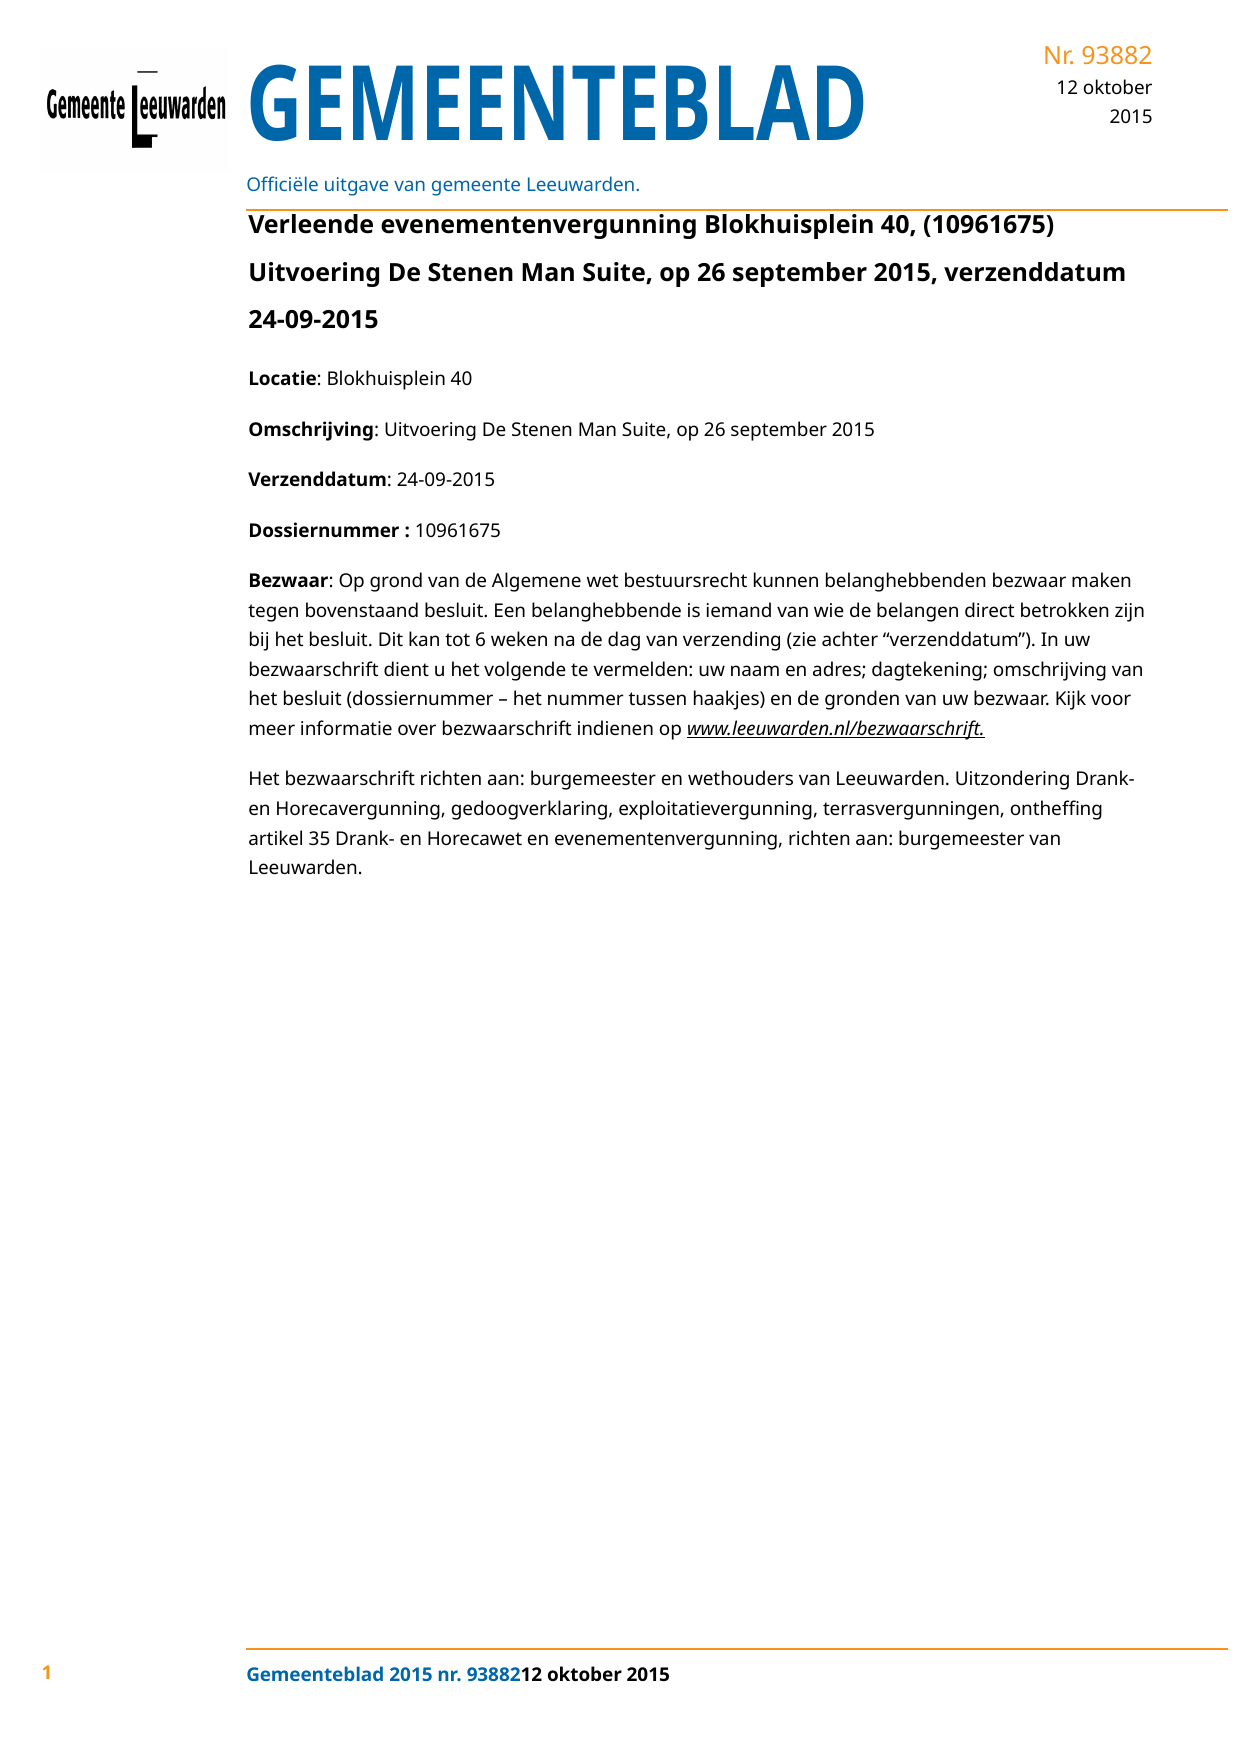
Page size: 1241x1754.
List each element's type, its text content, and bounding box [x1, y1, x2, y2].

text Locatie: Blokhuisplein 40 [248, 366, 1152, 391]
text Bezwaar: Op grond van de Algemene wet bestuursrecht kunnen belanghebbenden bezwaar maken tegen bovenstaand besluit. Een belanghebbende is iemand van wie de belangen direct betrokken zijn bij het besluit. Dit kan tot 6 weken na de dag van verzending (zie achter “verzenddatum”). In uw bezwaarschrift dient u het volgende te vermelden: uw naam en adres; dagtekening; omschrijving van het besluit (dossiernummer – het nummer tussen haakjes) en de gronden van uw bezwaar. Kijk voor meer informatie over bezwaarschrift indienen op www.leeuwarden.nl/bezwaarschrift. [248, 567, 1152, 741]
text Dossiernummer : 10961675 [248, 517, 1152, 542]
text Verleende evenementenvergunning Blokhuisplein 40, (10961675) Uitvoering De Stenen Man Suite, op 26 september 2015, verzenddatum 24-09-2015 [248, 211, 1152, 336]
text Verzenddatum: 24-09-2015 [248, 466, 1152, 492]
text Omschrijving: Uitvoering De Stenen Man Suite, op 26 september 2015 [248, 416, 1152, 442]
text Het bezwaarschrift richten aan: burgemeester en wethouders van Leeuwarden. Uitzondering Drank- en Horecavergunning, gedoogverklaring, exploitatievergunning, terrasvergunningen, ontheffing artikel 35 Drank- en Horecawet en evenementenvergunning, richten aan: burgemeester van Leeuwarden. [248, 766, 1152, 880]
picture [41, 47, 231, 172]
